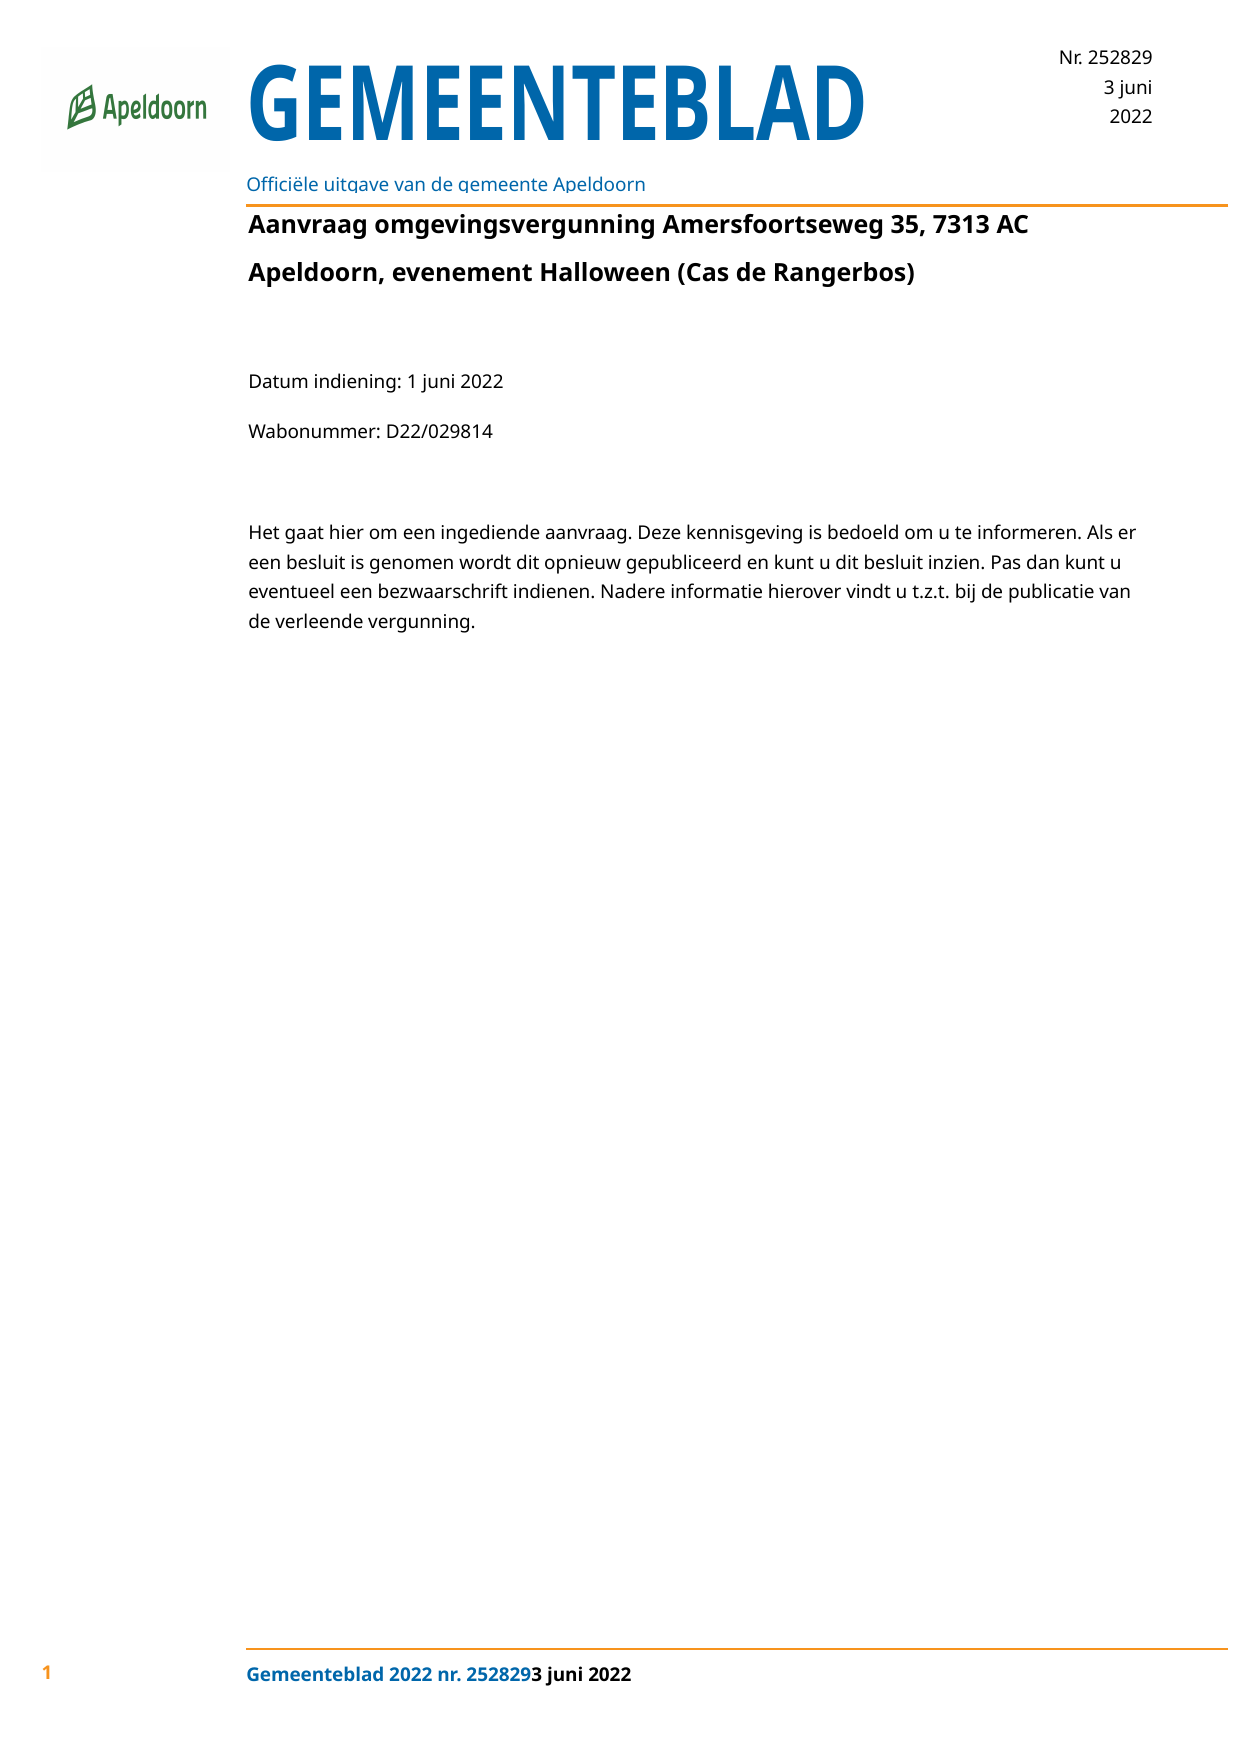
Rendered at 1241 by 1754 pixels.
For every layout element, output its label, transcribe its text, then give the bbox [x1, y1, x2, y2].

text Wabonummer: D22/029814 [248, 419, 1152, 444]
text Datum indiening: 1 juni 2022 [248, 368, 1152, 394]
text Het gaat hier om een ingediende aanvraag. Deze kennisgeving is bedoeld om u te informeren. Als er een besluit is genomen wordt dit opnieuw gepubliceerd en kunt u dit besluit inzien. Pas dan kunt u eventueel een bezwaarschrift indienen. Nadere informatie hierover vindt u t.z.t. bij de publicatie van de verleende vergunning. [248, 519, 1152, 634]
picture [41, 47, 231, 172]
text Aanvraag omgevingsvergunning Amersfoortseweg 35, 7313 AC Apeldoorn, evenement Halloween (Cas de Rangerbos) [248, 207, 1152, 288]
